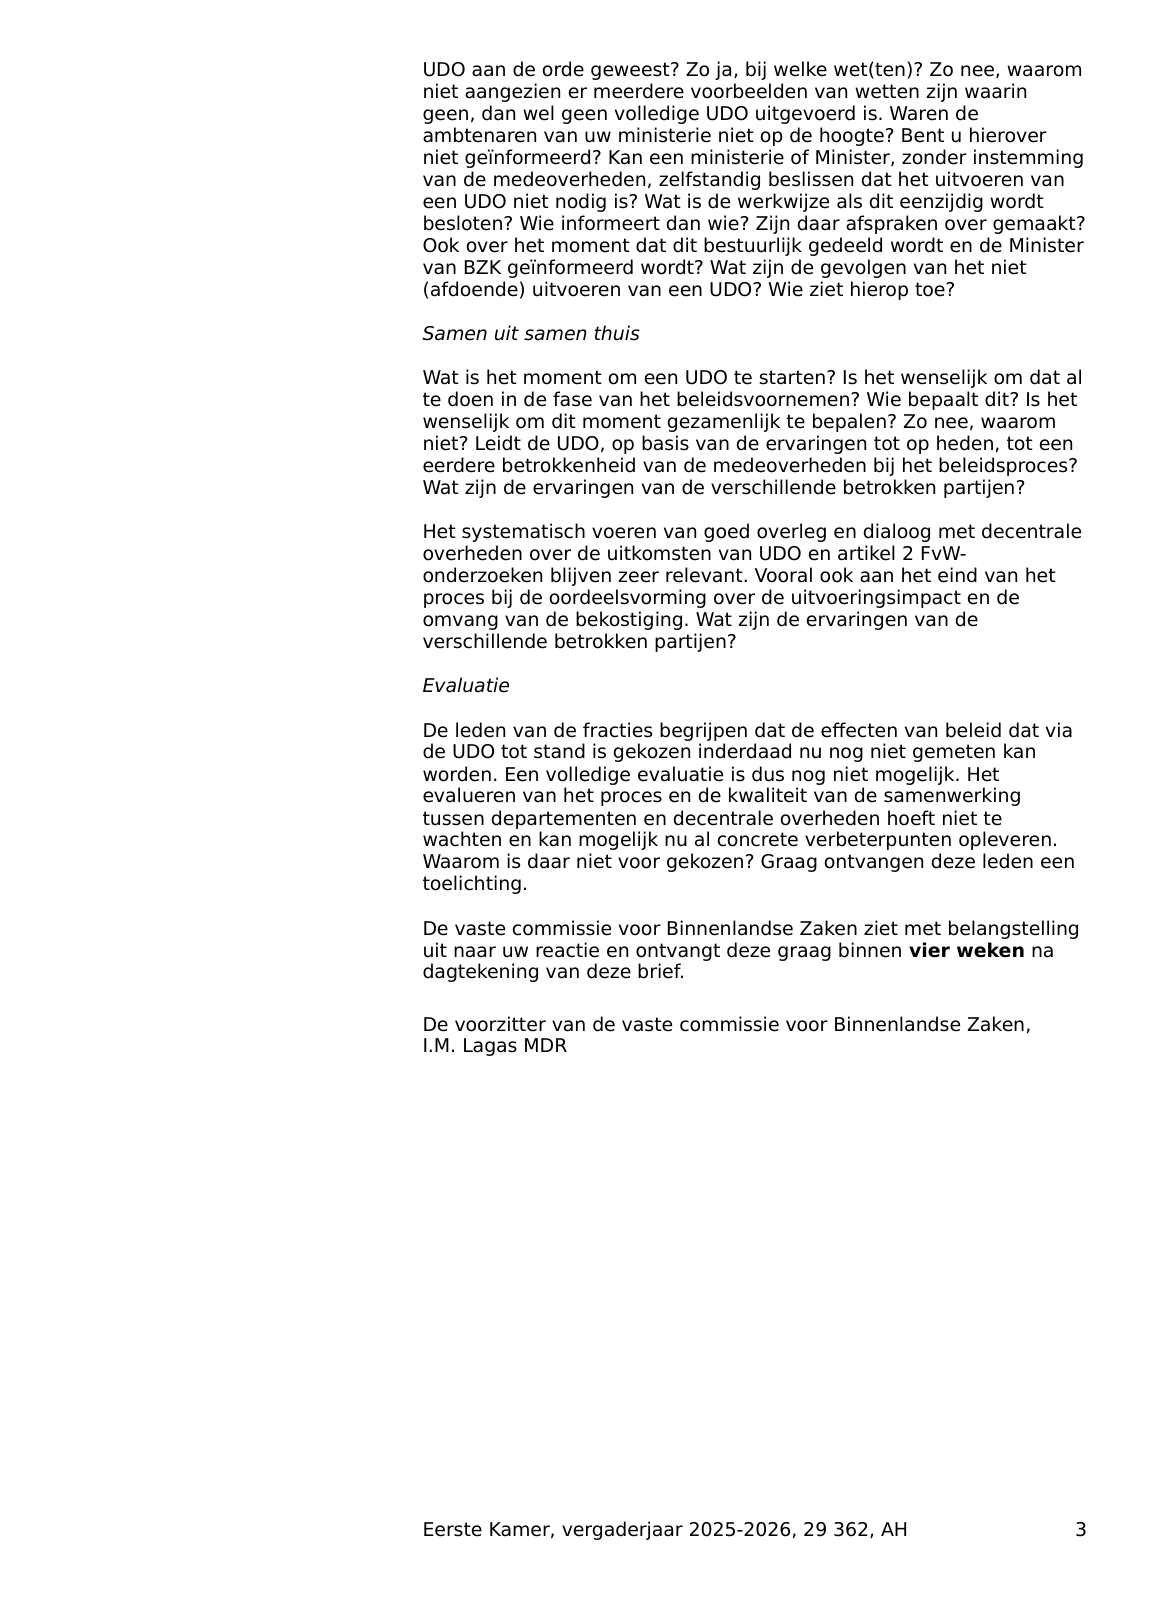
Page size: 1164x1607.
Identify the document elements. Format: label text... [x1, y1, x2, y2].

text Wat is het moment om een UDO te starten? Is het wenselijk om dat al te doen in de fase van het beleidsvoornemen? Wie bepaalt dit? Is het wenselijk om dit moment gezamenlijk te bepalen? Zo nee, waarom niet? Leidt de UDO, op basis van de ervaringen tot op heden, tot een eerdere betrokkenheid van de medeoverheden bij het beleidsproces? Wat zijn de ervaringen van de verschillende betrokken partijen? [422, 367, 1087, 499]
text De voorzitter van de vaste commissie voor Binnenlandse Zaken, I.M. Lagas MDR [422, 1013, 1087, 1057]
text UDO aan de orde geweest? Zo ja, bij welke wet(ten)? Zo nee, waarom niet aangezien er meerdere voorbeelden van wetten zijn waarin geen, dan wel geen volledige UDO uitgevoerd is. Waren de ambtenaren van uw ministerie niet op de hoogte? Bent u hierover niet geïnformeerd? Kan een ministerie of Minister, zonder instemming van de medeoverheden, zelfstandig beslissen dat het uitvoeren van een UDO niet nodig is? Wat is de werkwijze als dit eenzijdig wordt besloten? Wie informeert dan wie? Zijn daar afspraken over gemaakt? Ook over het moment dat dit bestuurlijk gedeeld wordt en de Minister van BZK geïnformeerd wordt? Wat zijn de gevolgen van het niet (afdoende) uitvoeren van een UDO? Wie ziet hierop toe? [422, 59, 1087, 301]
subtitle Evaluatie [422, 675, 1087, 697]
subtitle Samen uit samen thuis [422, 323, 1087, 345]
text De leden van de fracties begrijpen dat de effecten van beleid dat via de UDO tot stand is gekozen inderdaad nu nog niet gemeten kan worden. Een volledige evaluatie is dus nog niet mogelijk. Het evalueren van het proces en de kwaliteit van de samenwerking tussen departementen en decentrale overheden hoeft niet te wachten en kan mogelijk nu al concrete verbeterpunten opleveren. Waarom is daar niet voor gekozen? Graag ontvangen deze leden een toelichting. [422, 719, 1087, 895]
text Het systematisch voeren van goed overleg en dialoog met decentrale overheden over de uitkomsten van UDO en artikel 2 FvW-onderzoeken blijven zeer relevant. Vooral ook aan het eind van het proces bij de oordeelsvorming over de uitvoeringsimpact en de omvang van de bekostiging. Wat zijn de ervaringen van de verschillende betrokken partijen? [422, 521, 1087, 653]
text De vaste commissie voor Binnenlandse Zaken ziet met belangstelling uit naar uw reactie en ontvangt deze graag binnen vier weken na dagtekening van deze brief. [422, 917, 1087, 983]
